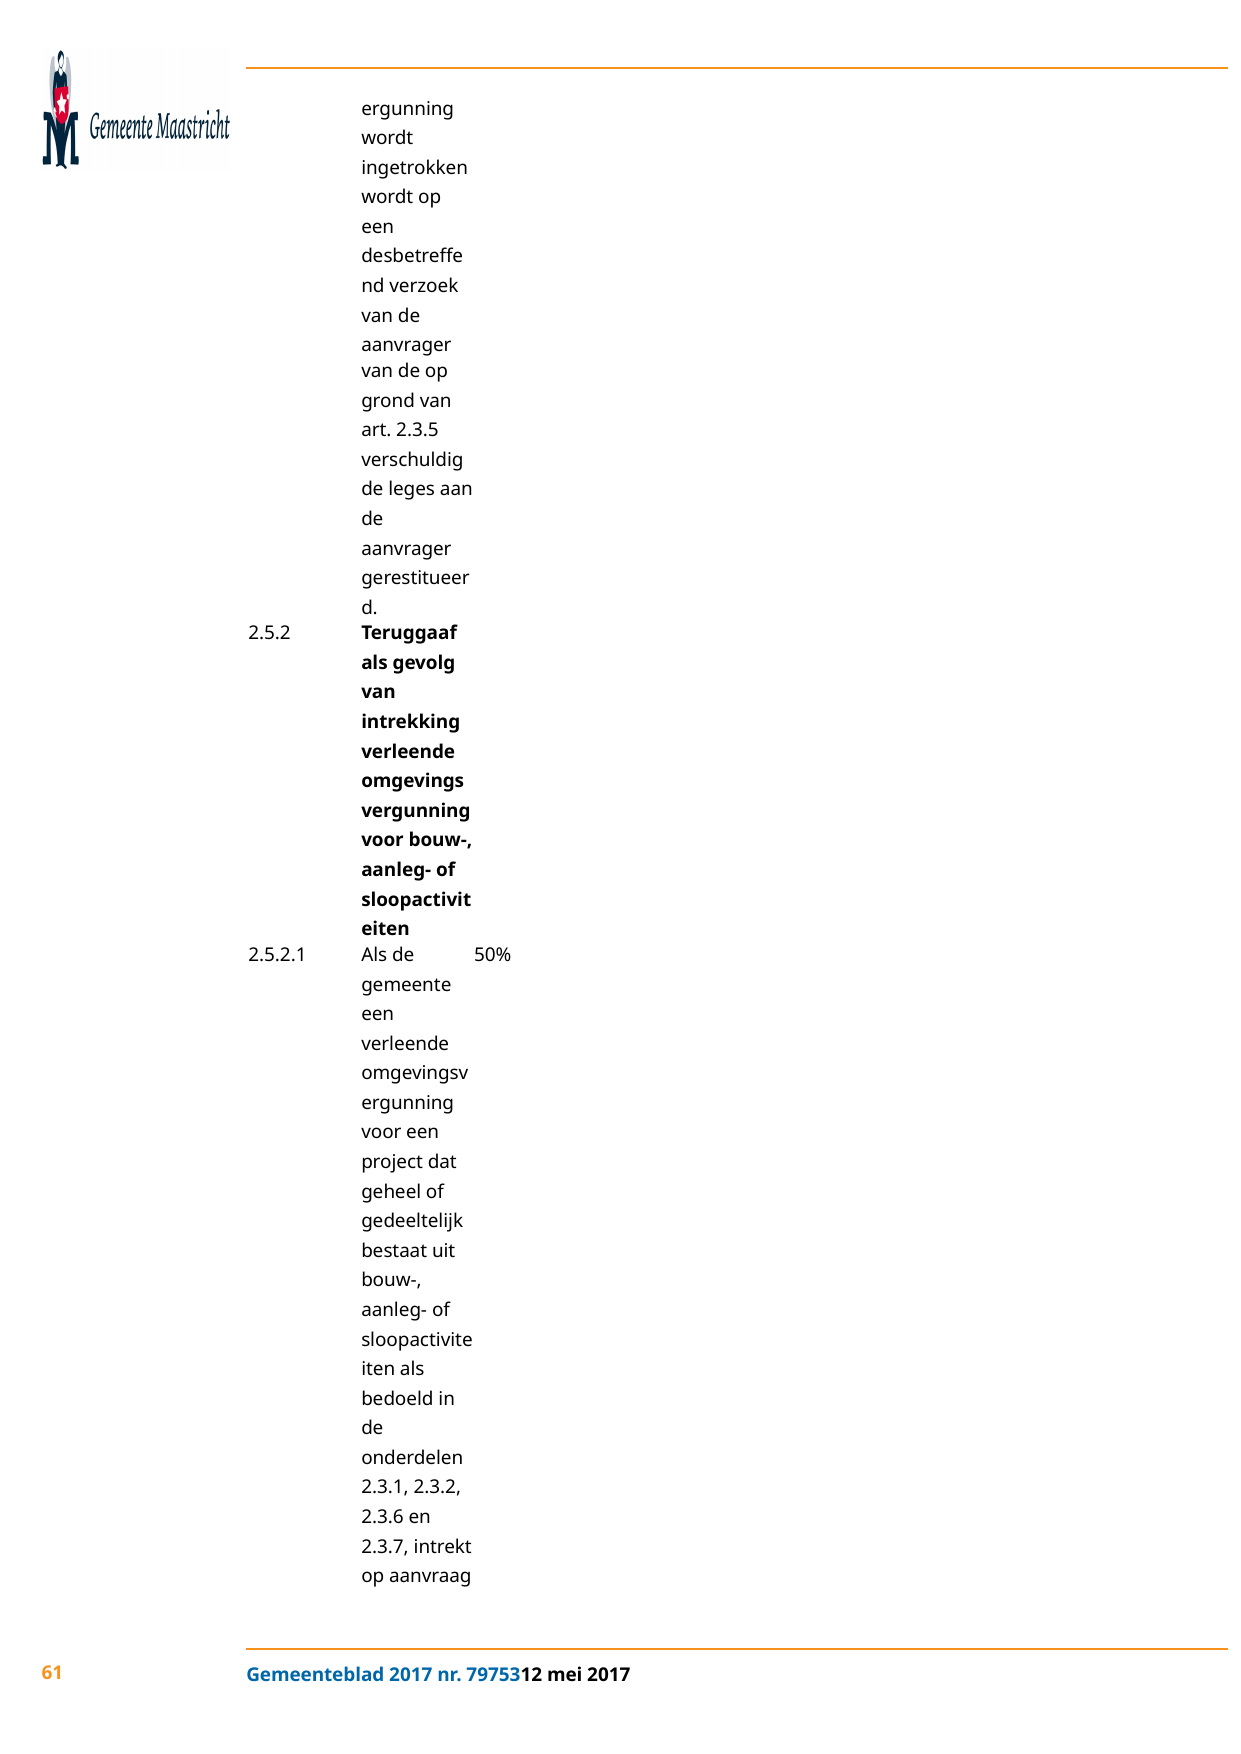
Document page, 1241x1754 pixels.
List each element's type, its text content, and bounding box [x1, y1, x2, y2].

table_cell 2.5.2 [248, 620, 361, 941]
table_cell [474, 357, 587, 619]
table_cell [474, 95, 587, 357]
table_cell Als de gemeente een verleende omgevingsvergunning voor een project dat geheel of gedeeltelijk bestaat uit bouw-, aanleg- of sloopactiviteiten als bedoeld in de onderdelen 2.3.1, 2.3.2, 2.3.6 en 2.3.7, intrekt op aanvraag [361, 941, 474, 1588]
picture [41, 47, 231, 172]
table_cell [587, 95, 700, 357]
table_cell ergunning wordt ingetrokken wordt op een desbetreffend verzoek van de aanvrager [361, 95, 474, 357]
table_cell 50% [474, 941, 587, 1588]
table_cell [248, 357, 361, 619]
table_cell [587, 941, 700, 1588]
table_cell 2.5.2.1 [248, 941, 361, 1588]
table_cell Teruggaaf als gevolg van intrekking verleende omgevingsvergunning voor bouw-, aanleg- of sloopactiviteiten [361, 620, 474, 941]
table_cell van de op grond van art. 2.3.5 verschuldigde leges aan de aanvrager gerestitueerd. [361, 357, 474, 619]
table_cell [248, 95, 361, 357]
